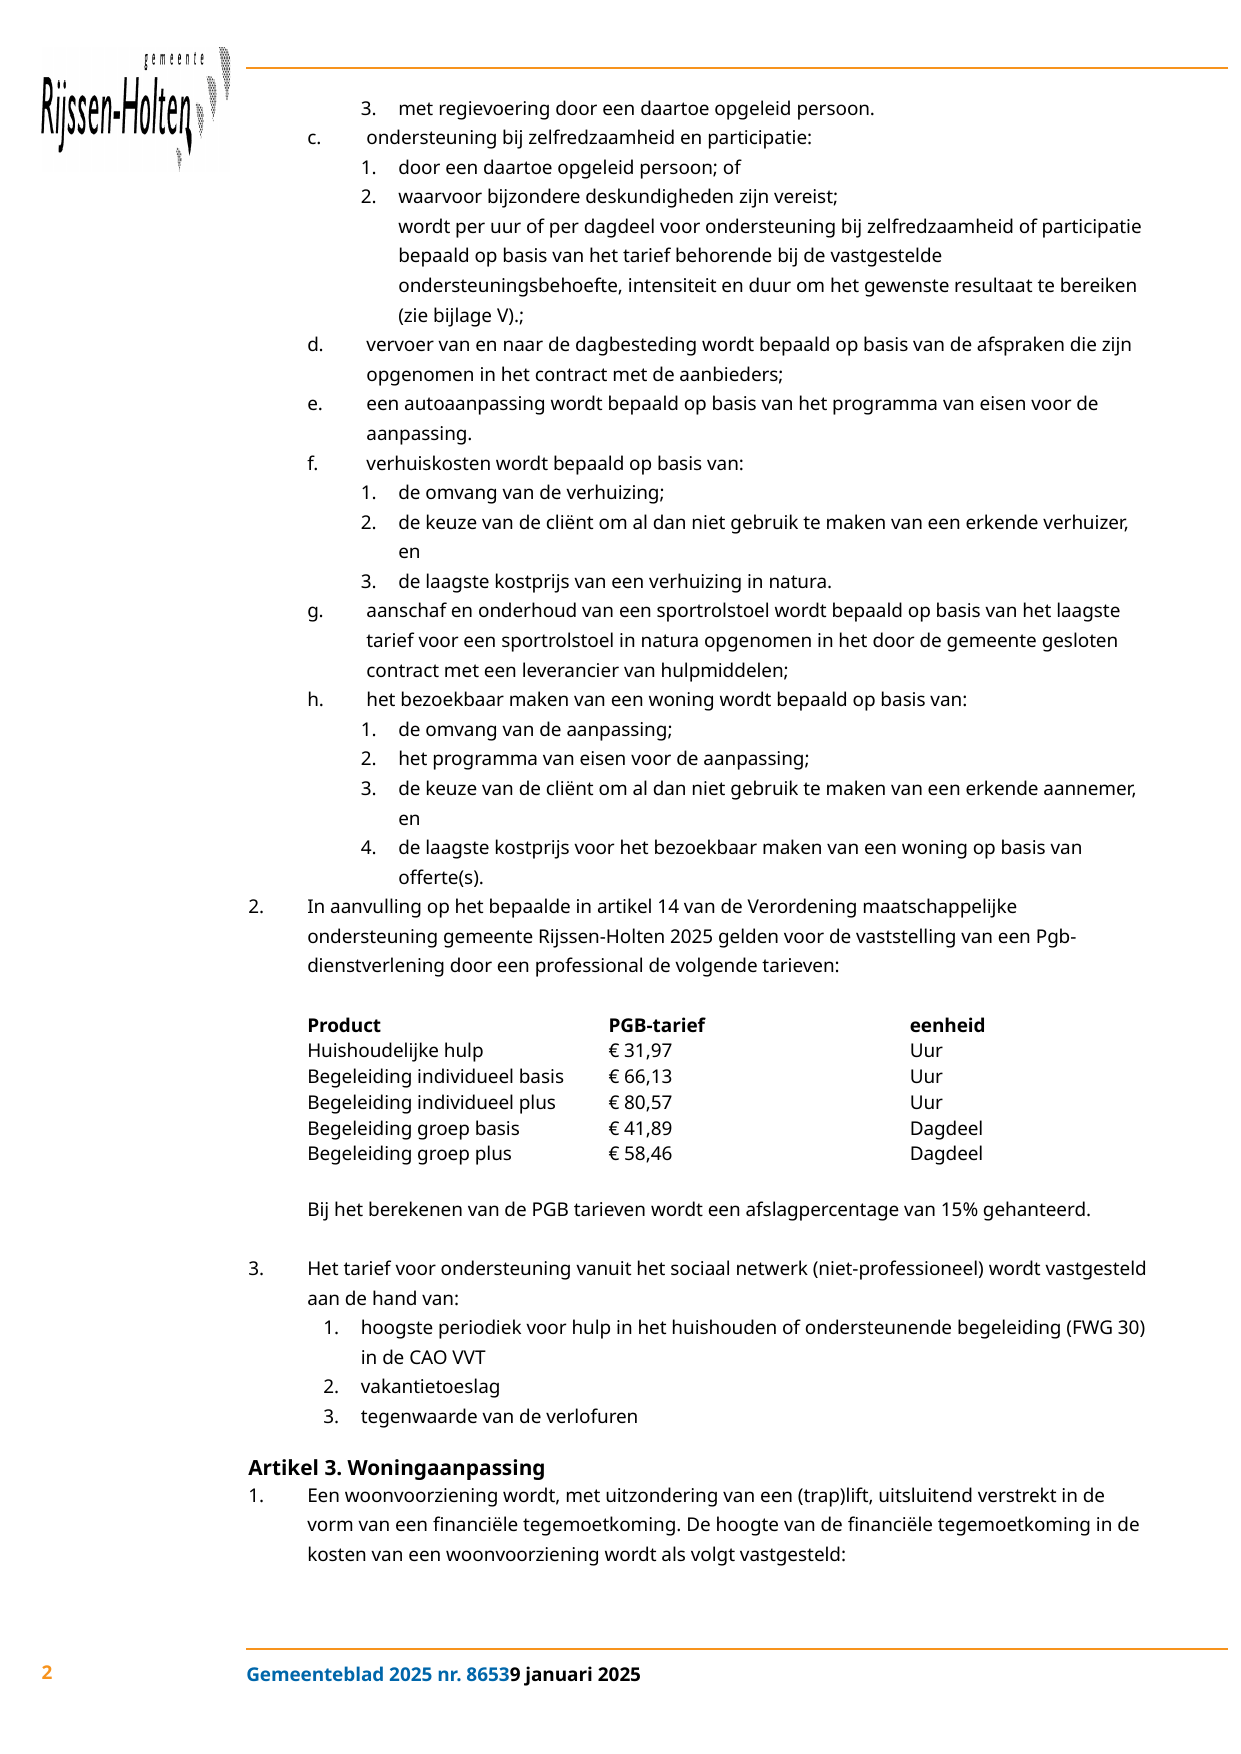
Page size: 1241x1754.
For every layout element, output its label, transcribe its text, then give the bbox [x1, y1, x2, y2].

list de omvang van de verhuizing; [361, 479, 1152, 505]
table_cell Begeleiding individueel plus [307, 1089, 608, 1115]
list waarvoor bijzondere deskundigheden zijn vereist; [361, 183, 1152, 209]
table_header PGB-tarief [608, 1012, 909, 1038]
list ondersteuning bij zelfredzaamheid en participatie: [307, 124, 1152, 150]
table_cell Begeleiding groep basis [307, 1115, 608, 1141]
table_cell Uur [910, 1038, 1211, 1063]
table_cell Dagdeel [910, 1115, 1211, 1141]
list Het tarief voor ondersteuning vanuit het sociaal netwerk (niet-professioneel) wordt vastgesteld aan de hand van: [248, 1255, 1152, 1311]
list de omvang van de aanpassing; [361, 716, 1152, 742]
table_cell € 41,89 [608, 1115, 909, 1141]
list het programma van eisen voor de aanpassing; [361, 746, 1152, 771]
table_header Product [307, 1012, 608, 1038]
table_cell € 80,57 [608, 1089, 909, 1115]
list hoogste periodiek voor hulp in het huishouden of ondersteunende begeleiding (FWG 30) in de CAO VVT [323, 1314, 1152, 1370]
list aanschaf en onderhoud van een sportrolstoel wordt bepaald op basis van het laagste tarief voor een sportrolstoel in natura opgenomen in het door de gemeente gesloten contract met een leverancier van hulpmiddelen; [307, 598, 1152, 683]
list de laagste kostprijs van een verhuizing in natura. [361, 568, 1152, 594]
list met regievoering door een daartoe opgeleid persoon. [361, 95, 1152, 121]
list een autoaanpassing wordt bepaald op basis van het programma van eisen voor de aanpassing. [307, 391, 1152, 446]
list tegenwaarde van de verlofuren [323, 1403, 1152, 1429]
list de keuze van de cliënt om al dan niet gebruik te maken van een erkende verhuizer, en [361, 509, 1152, 564]
text Artikel 3. Woningaanpassing [248, 1453, 1152, 1482]
list verhuiskosten wordt bepaald op basis van: [307, 450, 1152, 476]
list Een woonvoorziening wordt, met uitzondering van een (trap)lift, uitsluitend verstrekt in de vorm van een financiële tegemoetkoming. De hoogte van de financiële tegemoetkoming in de kosten van een woonvoorziening wordt als volgt vastgesteld: [248, 1482, 1152, 1567]
table_cell € 31,97 [608, 1038, 909, 1063]
list In aanvulling op het bepaalde in artikel 14 van de Verordening maatschappelijke ondersteuning gemeente Rijssen-Holten 2025 gelden voor de vaststelling van een Pgb-dienstverlening door een professional de volgende tarieven: [248, 893, 1152, 978]
table_cell Uur [910, 1064, 1211, 1089]
list wordt per uur of per dagdeel voor ondersteuning bij zelfredzaamheid of participatie bepaald op basis van het tarief behorende bij de vastgestelde ondersteuningsbehoefte, intensiteit en duur om het gewenste resultaat te bereiken (zie bijlage V).; [361, 213, 1152, 328]
list de keuze van de cliënt om al dan niet gebruik te maken van een erkende aannemer, en [361, 775, 1152, 831]
list vakantietoeslag [323, 1373, 1152, 1399]
picture [41, 47, 231, 172]
table_header eenheid [910, 1012, 1211, 1038]
list door een daartoe opgeleid persoon; of [361, 154, 1152, 180]
list het bezoekbaar maken van een woning wordt bepaald op basis van: [307, 686, 1152, 712]
list de laagste kostprijs voor het bezoekbaar maken van een woning op basis van offerte(s). [361, 834, 1152, 890]
table_cell Begeleiding groep plus [307, 1141, 608, 1166]
list vervoer van en naar de dagbesteding wordt bepaald op basis van de afspraken die zijn opgenomen in het contract met de aanbieders; [307, 331, 1152, 387]
table_cell Begeleiding individueel basis [307, 1064, 608, 1089]
table_cell Huishoudelijke hulp [307, 1038, 608, 1063]
table_cell Dagdeel [910, 1141, 1211, 1166]
table_cell € 58,46 [608, 1141, 909, 1166]
table_cell € 66,13 [608, 1064, 909, 1089]
list Bij het berekenen van de PGB tarieven wordt een afslagpercentage van 15% gehanteerd. [248, 1196, 1152, 1222]
table_cell Uur [910, 1089, 1211, 1115]
